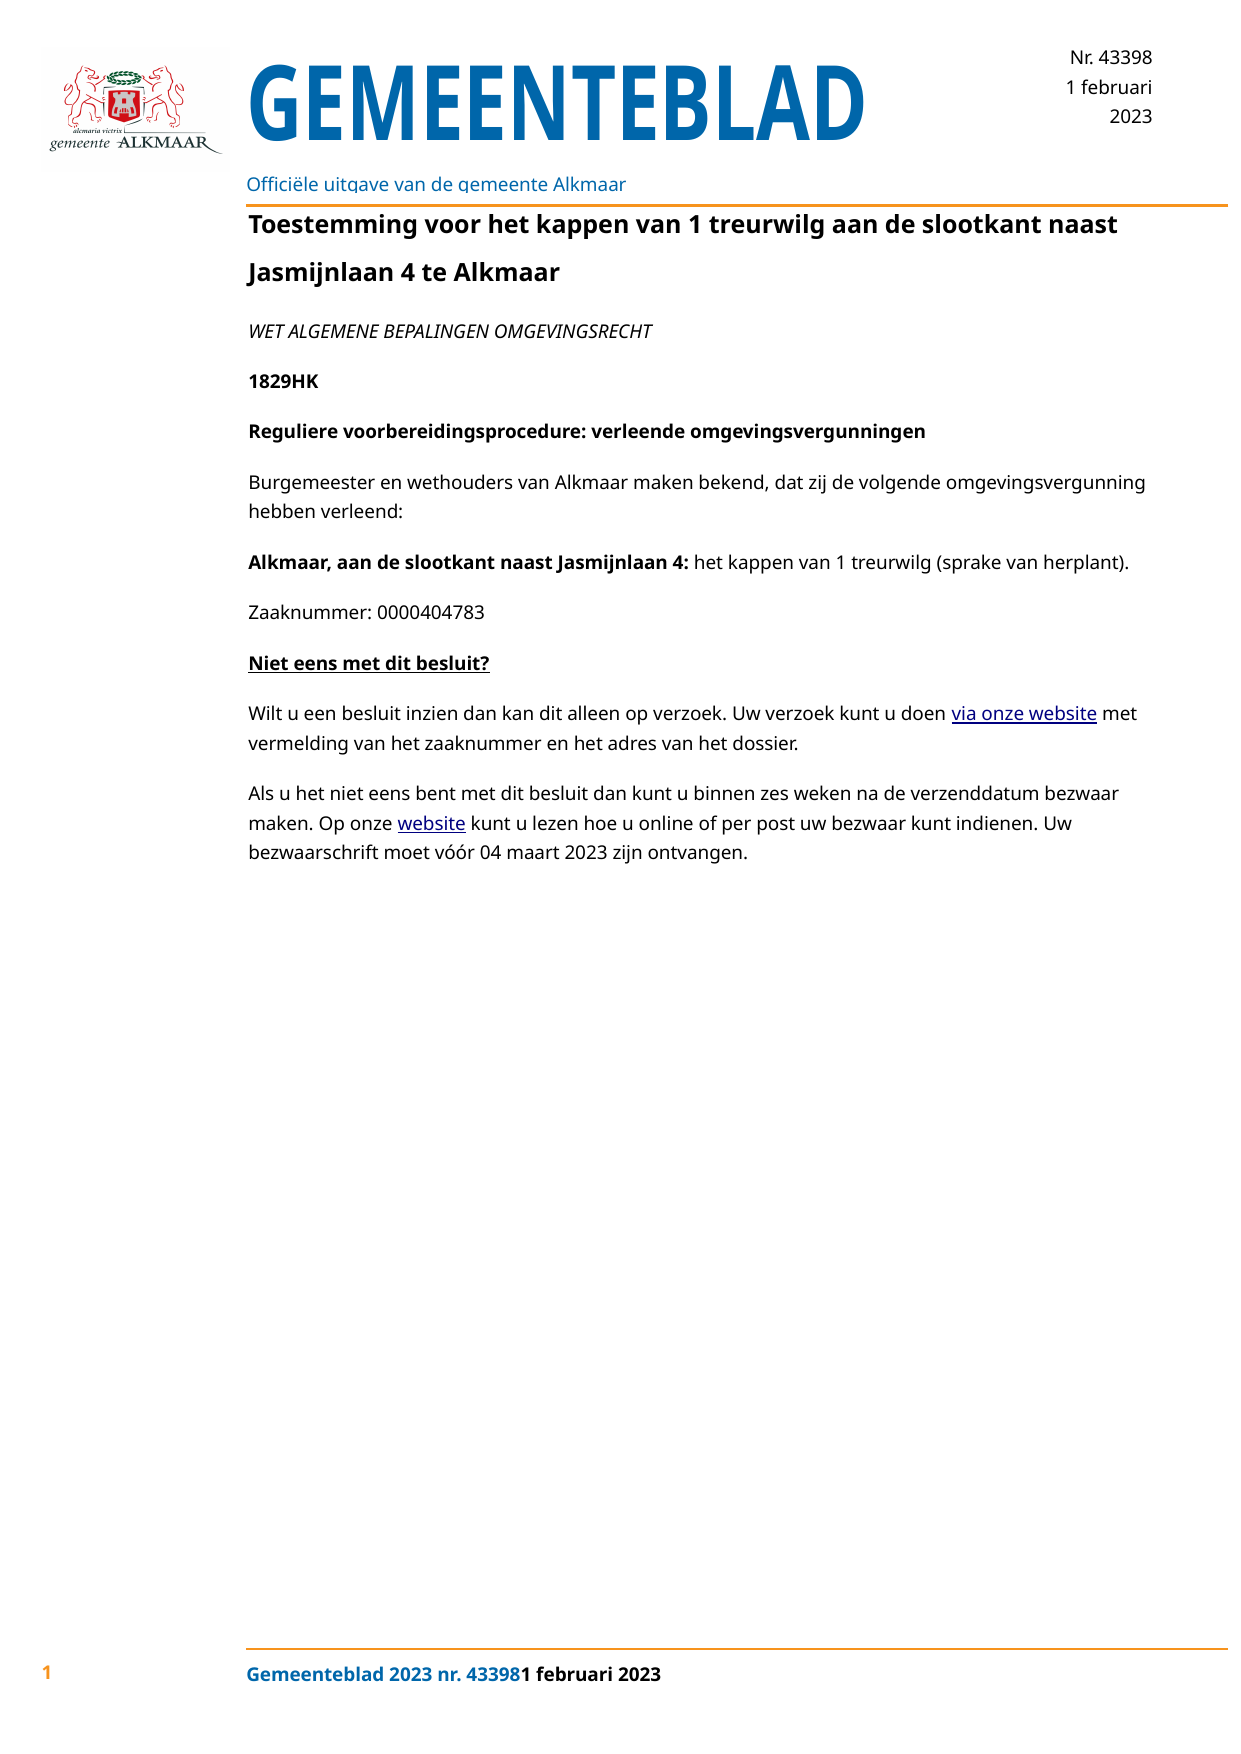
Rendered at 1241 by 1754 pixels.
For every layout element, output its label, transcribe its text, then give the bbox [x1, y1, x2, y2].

text 1829HK [248, 368, 1152, 394]
text Niet eens met dit besluit? [248, 650, 1152, 676]
text Zaaknummer: 0000404783 [248, 599, 1152, 625]
text Burgemeester en wethouders van Alkmaar maken bekend, dat zij de volgende omgevingsvergunning hebben verleend: [248, 469, 1152, 524]
text Als u het niet eens bent met dit besluit dan kunt u binnen zes weken na de verzenddatum bezwaar maken. Op onze website kunt u lezen hoe u online of per post uw bezwaar kunt indienen. Uw bezwaarschrift moet vóór 04 maart 2023 zijn ontvangen. [248, 780, 1152, 865]
text Alkmaar, aan de slootkant naast Jasmijnlaan 4: het kappen van 1 treurwilg (sprake van herplant). [248, 549, 1152, 575]
picture [41, 47, 231, 172]
text WET ALGEMENE BEPALINGEN OMGEVINGSRECHT [248, 318, 1152, 344]
text Toestemming voor het kappen van 1 treurwilg aan de slootkant naast Jasmijnlaan 4 te Alkmaar [248, 207, 1152, 288]
text Reguliere voorbereidingsprocedure: verleende omgevingsvergunningen [248, 419, 1152, 444]
text Wilt u een besluit inzien dan kan dit alleen op verzoek. Uw verzoek kunt u doen via onze website met vermelding van het zaaknummer en het adres van het dossier. [248, 700, 1152, 756]
